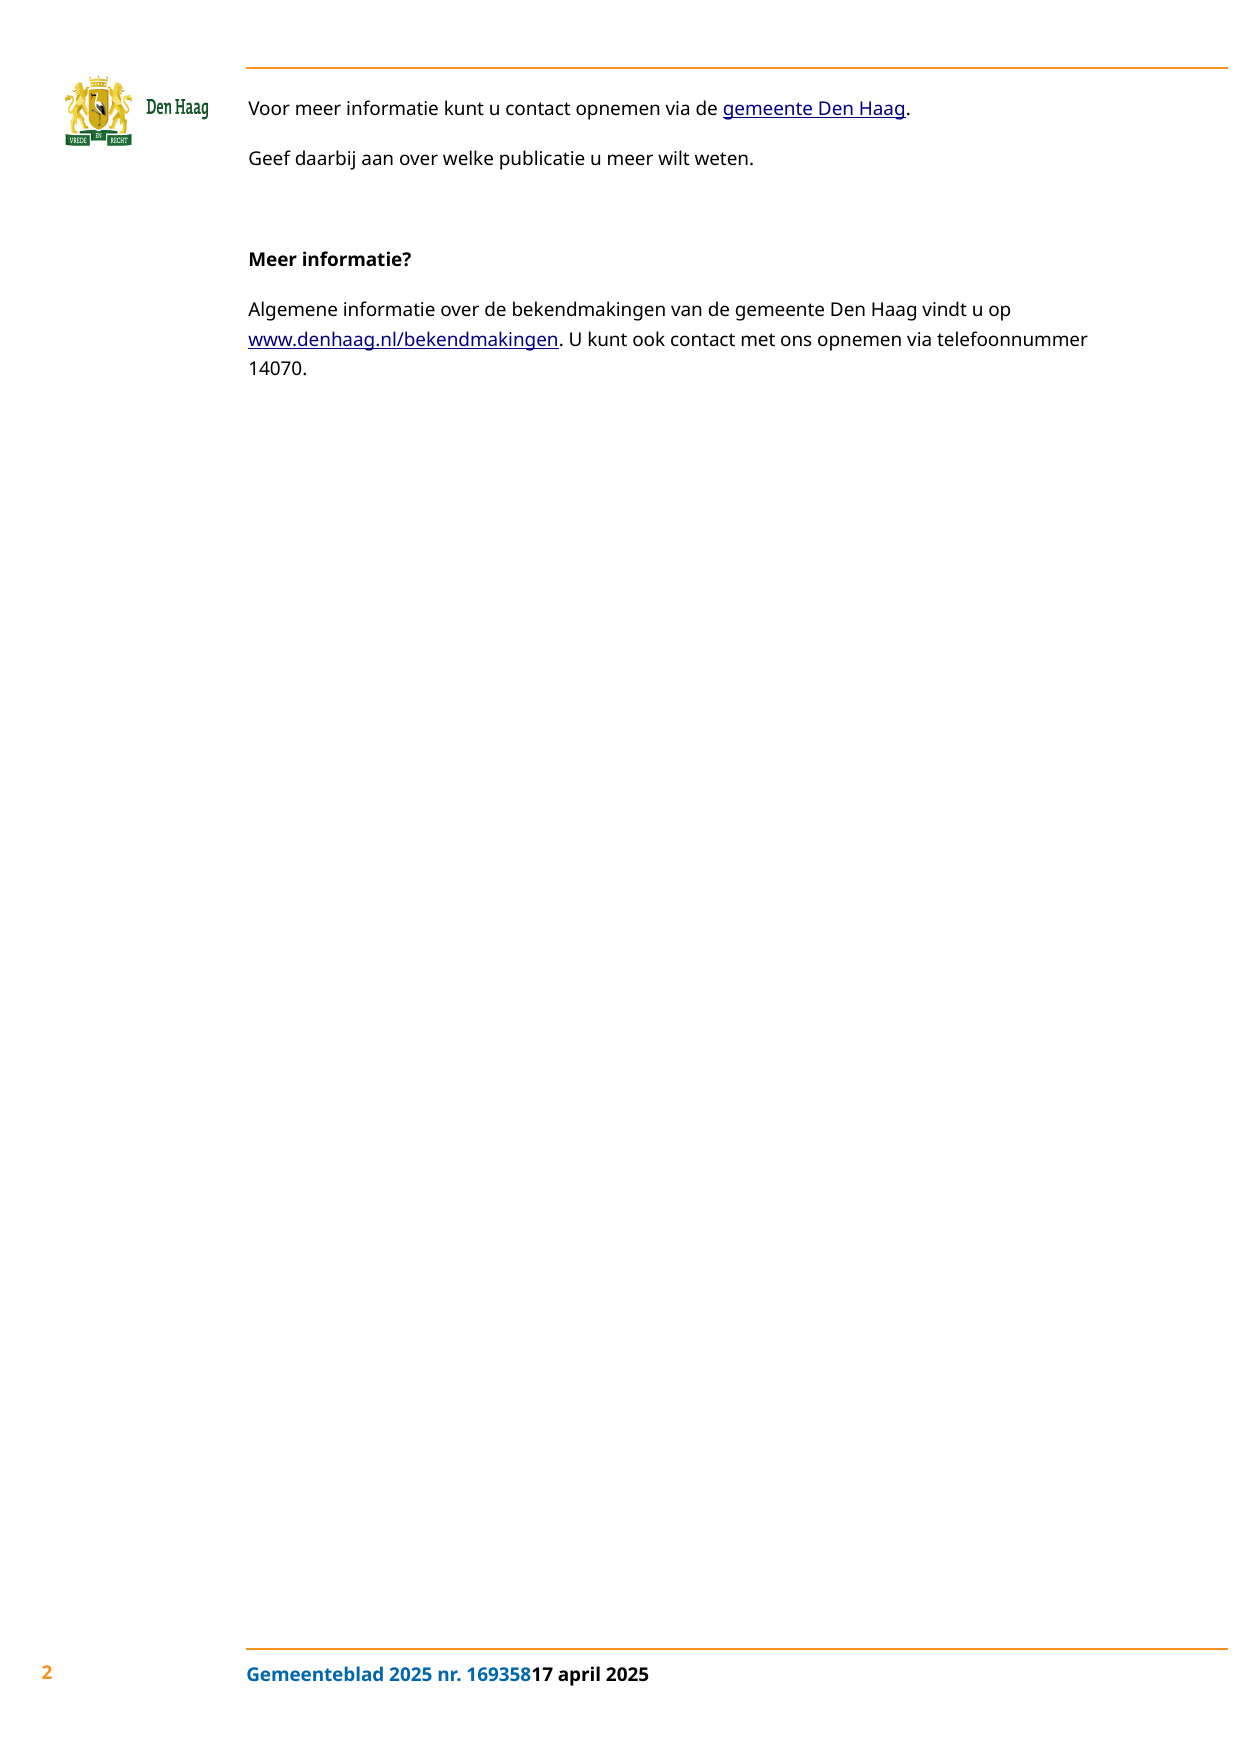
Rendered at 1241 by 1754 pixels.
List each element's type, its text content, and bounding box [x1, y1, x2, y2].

text Voor meer informatie kunt u contact opnemen via de gemeente Den Haag. [248, 95, 1152, 121]
text Meer informatie? [248, 246, 1152, 272]
picture [41, 47, 231, 172]
text Geef daarbij aan over welke publicatie u meer wilt weten. [248, 145, 1152, 171]
text Algemene informatie over de bekendmakingen van de gemeente Den Haag vindt u op www.denhaag.nl/bekendmakingen. U kunt ook contact met ons opnemen via telefoonnummer 14070. [248, 296, 1152, 381]
